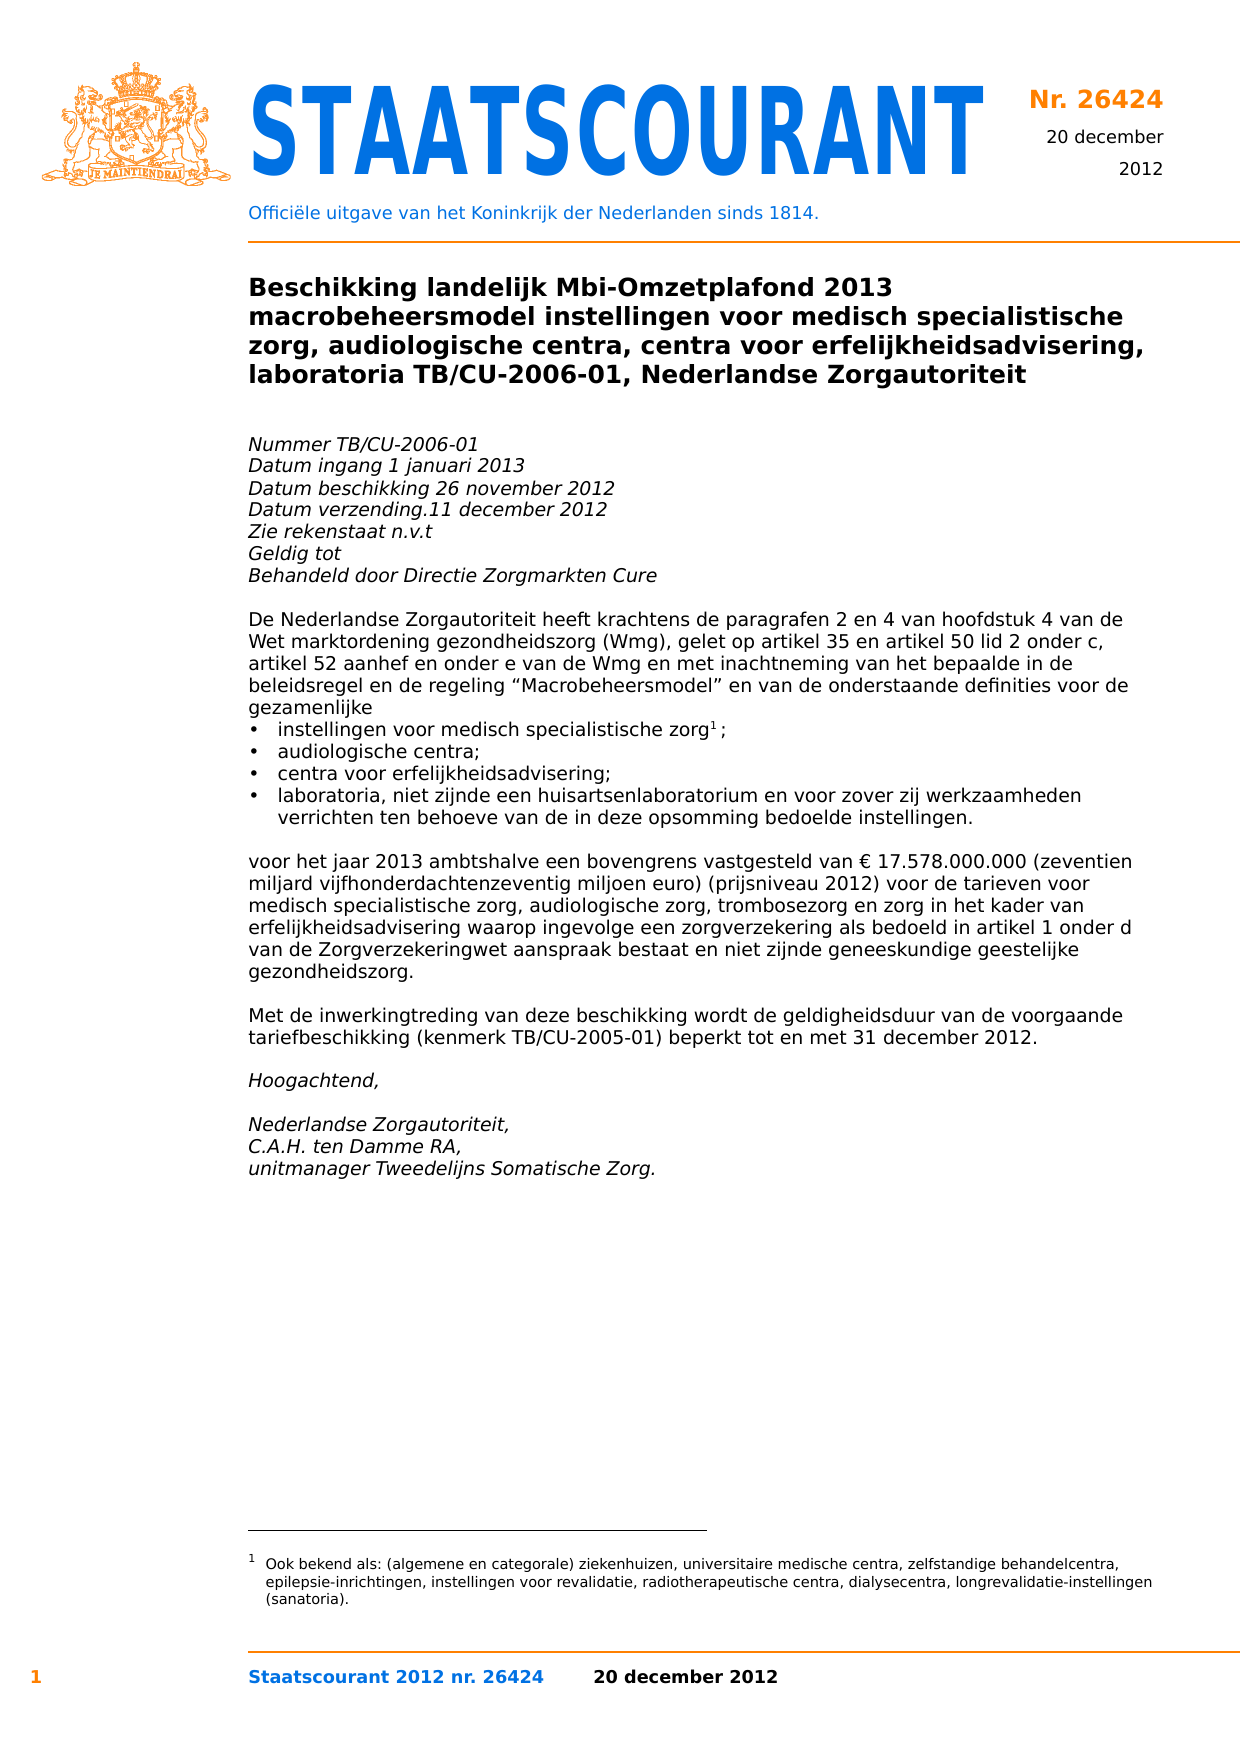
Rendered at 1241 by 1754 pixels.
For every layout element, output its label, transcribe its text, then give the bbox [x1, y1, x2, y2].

text Zie rekenstaat n.v.t [248, 521, 1163, 543]
text Datum ingang 1 januari 2013 [248, 455, 1163, 477]
text Geldig tot [248, 543, 1163, 565]
text Datum verzending.11 december 2012 [248, 499, 1163, 521]
table_cell Officiële uitgave van het Koninkrijk der Nederlanden sinds 1814. [248, 203, 1240, 241]
picture [41, 62, 231, 186]
text Behandeld door Directie Zorgmarkten Cure [248, 565, 1163, 587]
subtitle Beschikking landelijk Mbi-Omzetplafond 2013 macrobeheersmodel instellingen voor medisch specialistische zorg, audiologische centra, centra voor erfelijkheidsadvisering, laboratoria TB/CU-2006-01, Nederlandse Zorgautoriteit [248, 273, 1163, 390]
text • audiologische centra; [248, 741, 1163, 763]
table_header Nr. 26424 [998, 62, 1240, 121]
table_cell 20 december [998, 121, 1240, 153]
text Nummer TB/CU-2006-01 [248, 433, 1163, 455]
text • laboratoria, niet zijnde een huisartsenlaboratorium en voor zover zij werkzaamheden verrichten ten behoeve van de in deze opsomming bedoelde instellingen. [248, 785, 1163, 829]
table_header STAATSCOURANT [248, 62, 998, 203]
text Met de inwerkingtreding van deze beschikking wordt de geldigheidsduur van de voorgaande tariefbeschikking (kenmerk TB/CU-2005-01) beperkt tot en met 31 december 2012. [248, 1004, 1163, 1048]
text Nederlandse Zorgautoriteit, C.A.H. ten Damme RA, unitmanager Tweedelijns Somatische Zorg. [248, 1114, 1163, 1180]
text • centra voor erfelijkheidsadvisering; [248, 763, 1163, 785]
table_header [25, 62, 248, 241]
text • instellingen voor medisch specialistische zorg; [248, 719, 1163, 741]
text voor het jaar 2013 ambtshalve een bovengrens vastgesteld van € 17.578.000.000 (zeventien miljard vijfhonderdachtenzeventig miljoen euro) (prijsniveau 2012) voor de tarieven voor medisch specialistische zorg, audiologische zorg, trombosezorg en zorg in het kader van erfelijkheidsadvisering waarop ingevolge een zorgverzekering als bedoeld in artikel 1 onder d van de Zorgverzekeringwet aanspraak bestaat en niet zijnde geneeskundige geestelijke gezondheidszorg. [248, 851, 1163, 983]
text De Nederlandse Zorgautoriteit heeft krachtens de paragrafen 2 en 4 van hoofdstuk 4 van de Wet marktordening gezondheidszorg (Wmg), gelet op artikel 35 en artikel 50 lid 2 onder c, artikel 52 aanhef en onder e van de Wmg en met inachtneming van het bepaalde in de beleidsregel en de regeling “Macrobeheersmodel” en van de onderstaande definities voor de gezamenlijke [248, 609, 1163, 719]
text Datum beschikking 26 november 2012 [248, 477, 1163, 499]
text Ook bekend als: (algemene en categorale) ziekenhuizen, universitaire medische centra, zelfstandige behandelcentra, epilepsie-inrichtingen, instellingen voor revalidatie, radiotherapeutische centra, dialysecentra, longrevalidatie-instellingen (sanatoria). [248, 1552, 1163, 1608]
table_cell 2012 [998, 153, 1240, 203]
text Hoogachtend, [248, 1070, 1163, 1092]
